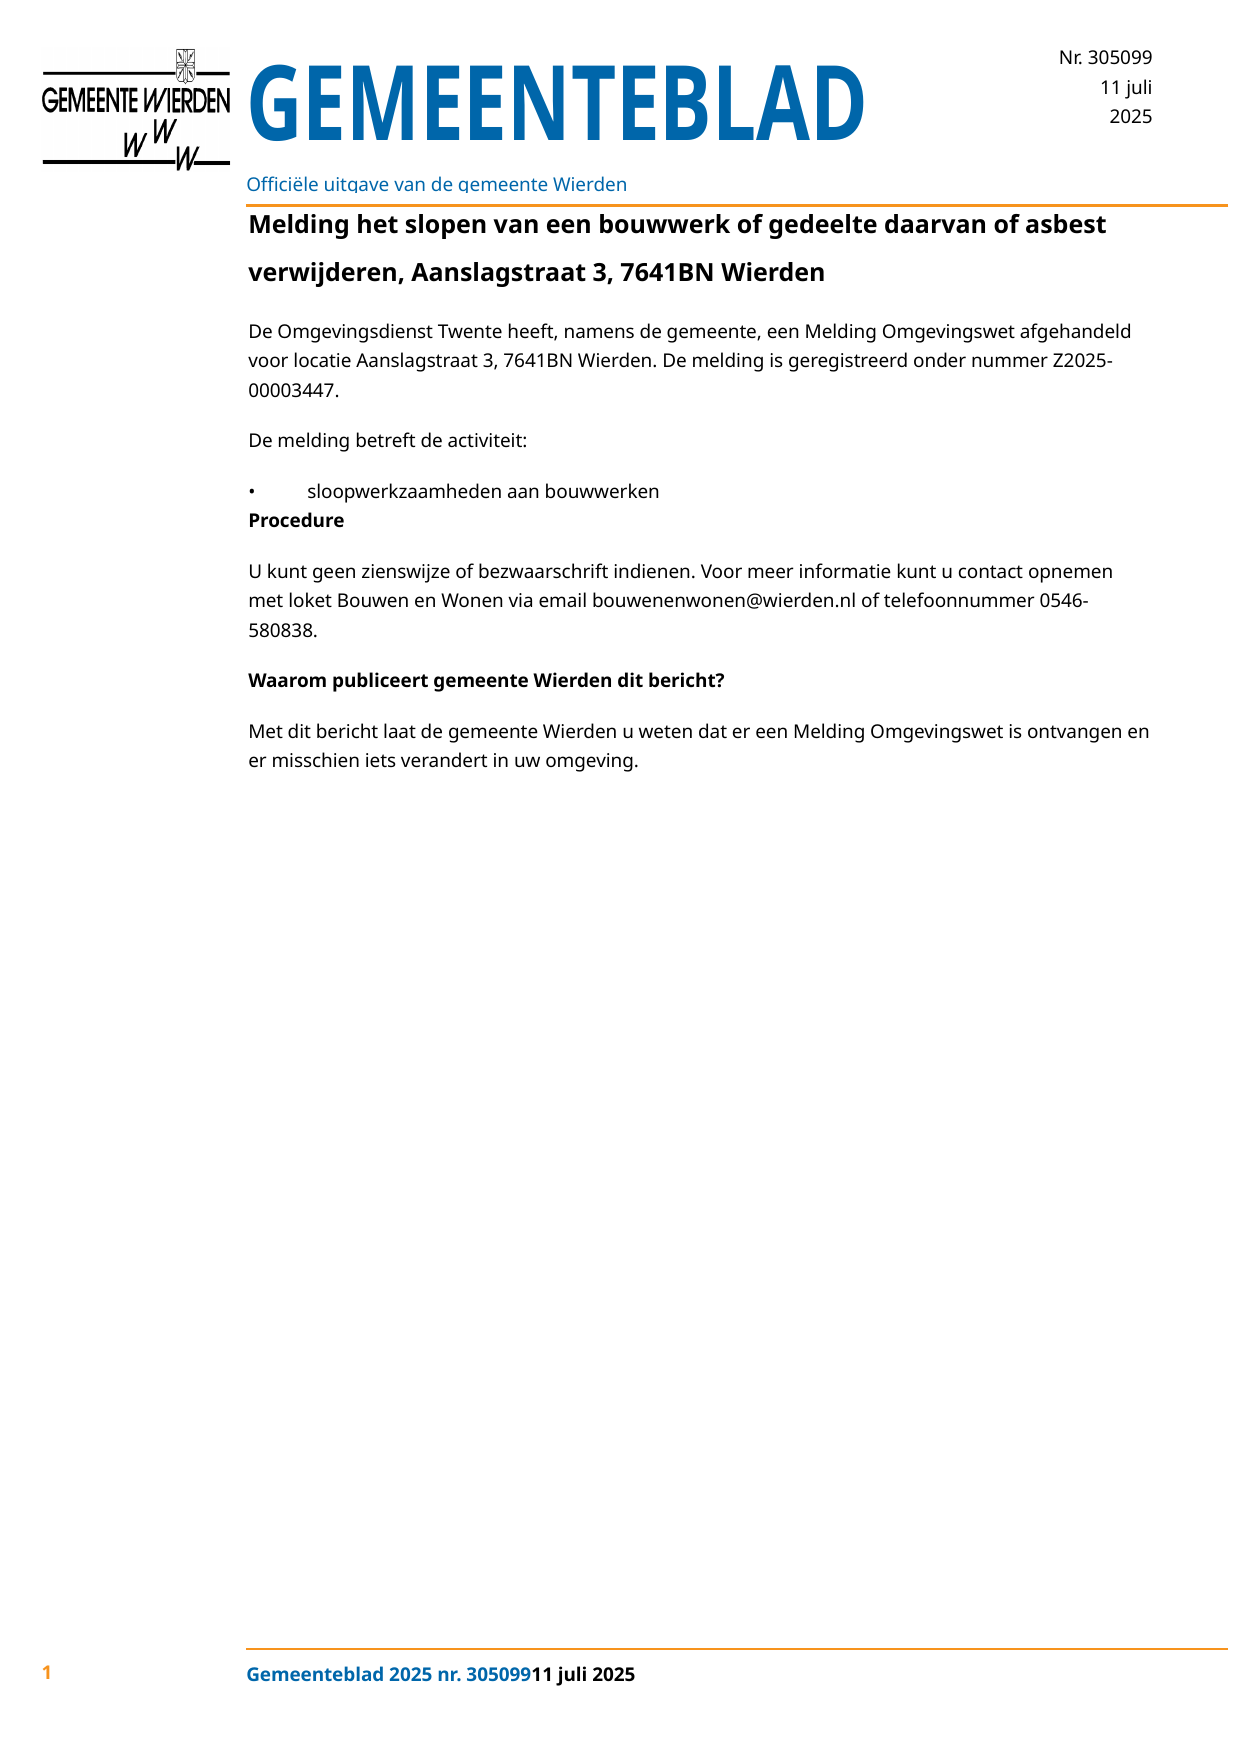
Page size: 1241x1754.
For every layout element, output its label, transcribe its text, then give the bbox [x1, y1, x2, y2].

picture [41, 47, 231, 172]
text U kunt geen zienswijze of bezwaarschrift indienen. Voor meer informatie kunt u contact opnemen met loket Bouwen en Wonen via email bouwenenwonen@wierden.nl of telefoonnummer 0546-580838. [248, 558, 1152, 643]
text Waarom publiceert gemeente Wierden dit bericht? [248, 667, 1152, 693]
text De Omgevingsdienst Twente heeft, namens de gemeente, een Melding Omgevingswet afgehandeld voor locatie Aanslagstraat 3, 7641BN Wierden. De melding is geregistreerd onder nummer Z2025-00003447. [248, 318, 1152, 403]
text Melding het slopen van een bouwwerk of gedeelte daarvan of asbest verwijderen, Aanslagstraat 3, 7641BN Wierden [248, 207, 1152, 288]
list sloopwerkzaamheden aan bouwwerken [248, 478, 1152, 504]
text Met dit bericht laat de gemeente Wierden u weten dat er een Melding Omgevingswet is ontvangen en er misschien iets verandert in uw omgeving. [248, 718, 1152, 773]
text De melding betreft de activiteit: [248, 427, 1152, 453]
text Procedure [248, 507, 1152, 533]
